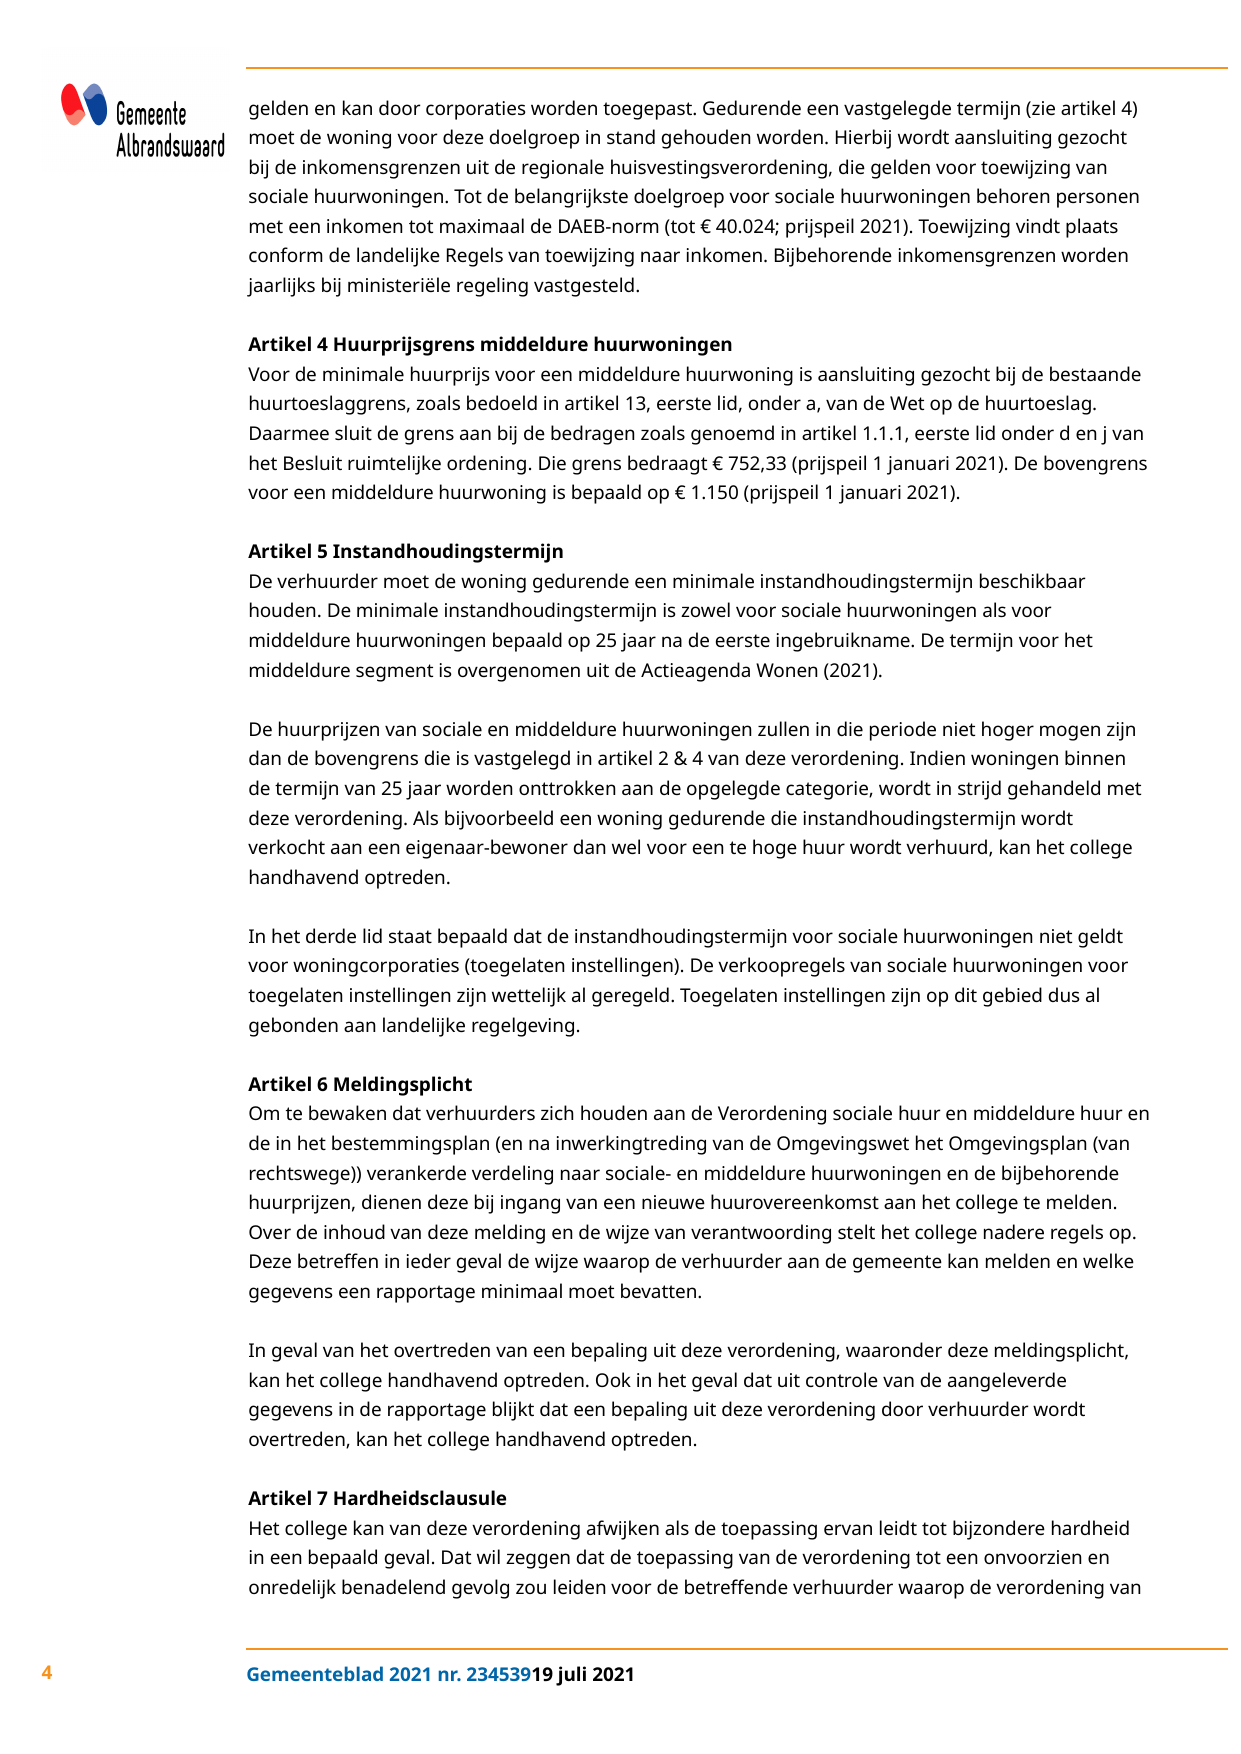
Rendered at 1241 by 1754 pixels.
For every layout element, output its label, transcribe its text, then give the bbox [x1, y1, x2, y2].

text Voor de minimale huurprijs voor een middeldure huurwoning is aansluiting gezocht bij de bestaande huurtoeslaggrens, zoals bedoeld in artikel 13, eerste lid, onder a, van de Wet op de huurtoeslag. Daarmee sluit de grens aan bij de bedragen zoals genoemd in artikel 1.1.1, eerste lid onder d en j van het Besluit ruimtelijke ordening. Die grens bedraagt € 752,33 (prijspeil 1 januari 2021). De bovengrens voor een middeldure huurwoning is bepaald op € 1.150 (prijspeil 1 januari 2021). [248, 361, 1152, 505]
picture [41, 47, 231, 172]
text De verhuurder moet de woning gedurende een minimale instandhoudingstermijn beschikbaar houden. De minimale instandhoudingstermijn is zowel voor sociale huurwoningen als voor middeldure huurwoningen bepaald op 25 jaar na de eerste ingebruikname. De termijn voor het middeldure segment is overgenomen uit de Actieagenda Wonen (2021). [248, 568, 1152, 683]
text Om te bewaken dat verhuurders zich houden aan de Verordening sociale huur en middeldure huur en de in het bestemmingsplan (en na inwerkingtreding van de Omgevingswet het Omgevingsplan (van rechtswege)) verankerde verdeling naar sociale- en middeldure huurwoningen en de bijbehorende huurprijzen, dienen deze bij ingang van een nieuwe huurovereenkomst aan het college te melden. Over de inhoud van deze melding en de wijze van verantwoording stelt het college nadere regels op. Deze betreffen in ieder geval de wijze waarop de verhuurder aan de gemeente kan melden en welke gegevens een rapportage minimaal moet bevatten. [248, 1101, 1152, 1304]
text In geval van het overtreden van een bepaling uit deze verordening, waaronder deze meldingsplicht, kan het college handhavend optreden. Ook in het geval dat uit controle van de aangeleverde gegevens in de rapportage blijkt dat een bepaling uit deze verordening door verhuurder wordt overtreden, kan het college handhavend optreden. [248, 1337, 1152, 1452]
text In het derde lid staat bepaald dat de instandhoudingstermijn voor sociale huurwoningen niet geldt voor woningcorporaties (toegelaten instellingen). De verkoopregels van sociale huurwoningen voor toegelaten instellingen zijn wettelijk al geregeld. Toegelaten instellingen zijn op dit gebied dus al gebonden aan landelijke regelgeving. [248, 923, 1152, 1038]
text gelden en kan door corporaties worden toegepast. Gedurende een vastgelegde termijn (zie artikel 4) moet de woning voor deze doelgroep in stand gehouden worden. Hierbij wordt aansluiting gezocht bij de inkomensgrenzen uit de regionale huisvestingsverordening, die gelden voor toewijzing van sociale huurwoningen. Tot de belangrijkste doelgroep voor sociale huurwoningen behoren personen met een inkomen tot maximaal de DAEB-norm (tot € 40.024; prijspeil 2021). Toewijzing vindt plaats conform de landelijke Regels van toewijzing naar inkomen. Bijbehorende inkomensgrenzen worden jaarlijks bij ministeriële regeling vastgesteld. [248, 95, 1152, 298]
text Artikel 4 Huurprijsgrens middeldure huurwoningen [248, 331, 1152, 357]
text Artikel 6 Meldingsplicht [248, 1071, 1152, 1097]
text Artikel 7 Hardheidsclausule [248, 1485, 1152, 1511]
text Artikel 5 Instandhoudingstermijn [248, 538, 1152, 564]
text Het college kan van deze verordening afwijken als de toepassing ervan leidt tot bijzondere hardheid in een bepaald geval. Dat wil zeggen dat de toepassing van de verordening tot een onvoorzien en onredelijk benadelend gevolg zou leiden voor de betreffende verhuurder waarop de verordening van [248, 1515, 1152, 1600]
text De huurprijzen van sociale en middeldure huurwoningen zullen in die periode niet hoger mogen zijn dan de bovengrens die is vastgelegd in artikel 2 & 4 van deze verordening. Indien woningen binnen de termijn van 25 jaar worden onttrokken aan de opgelegde categorie, wordt in strijd gehandeld met deze verordening. Als bijvoorbeeld een woning gedurende die instandhoudingstermijn wordt verkocht aan een eigenaar-bewoner dan wel voor een te hoge huur wordt verhuurd, kan het college handhavend optreden. [248, 716, 1152, 890]
